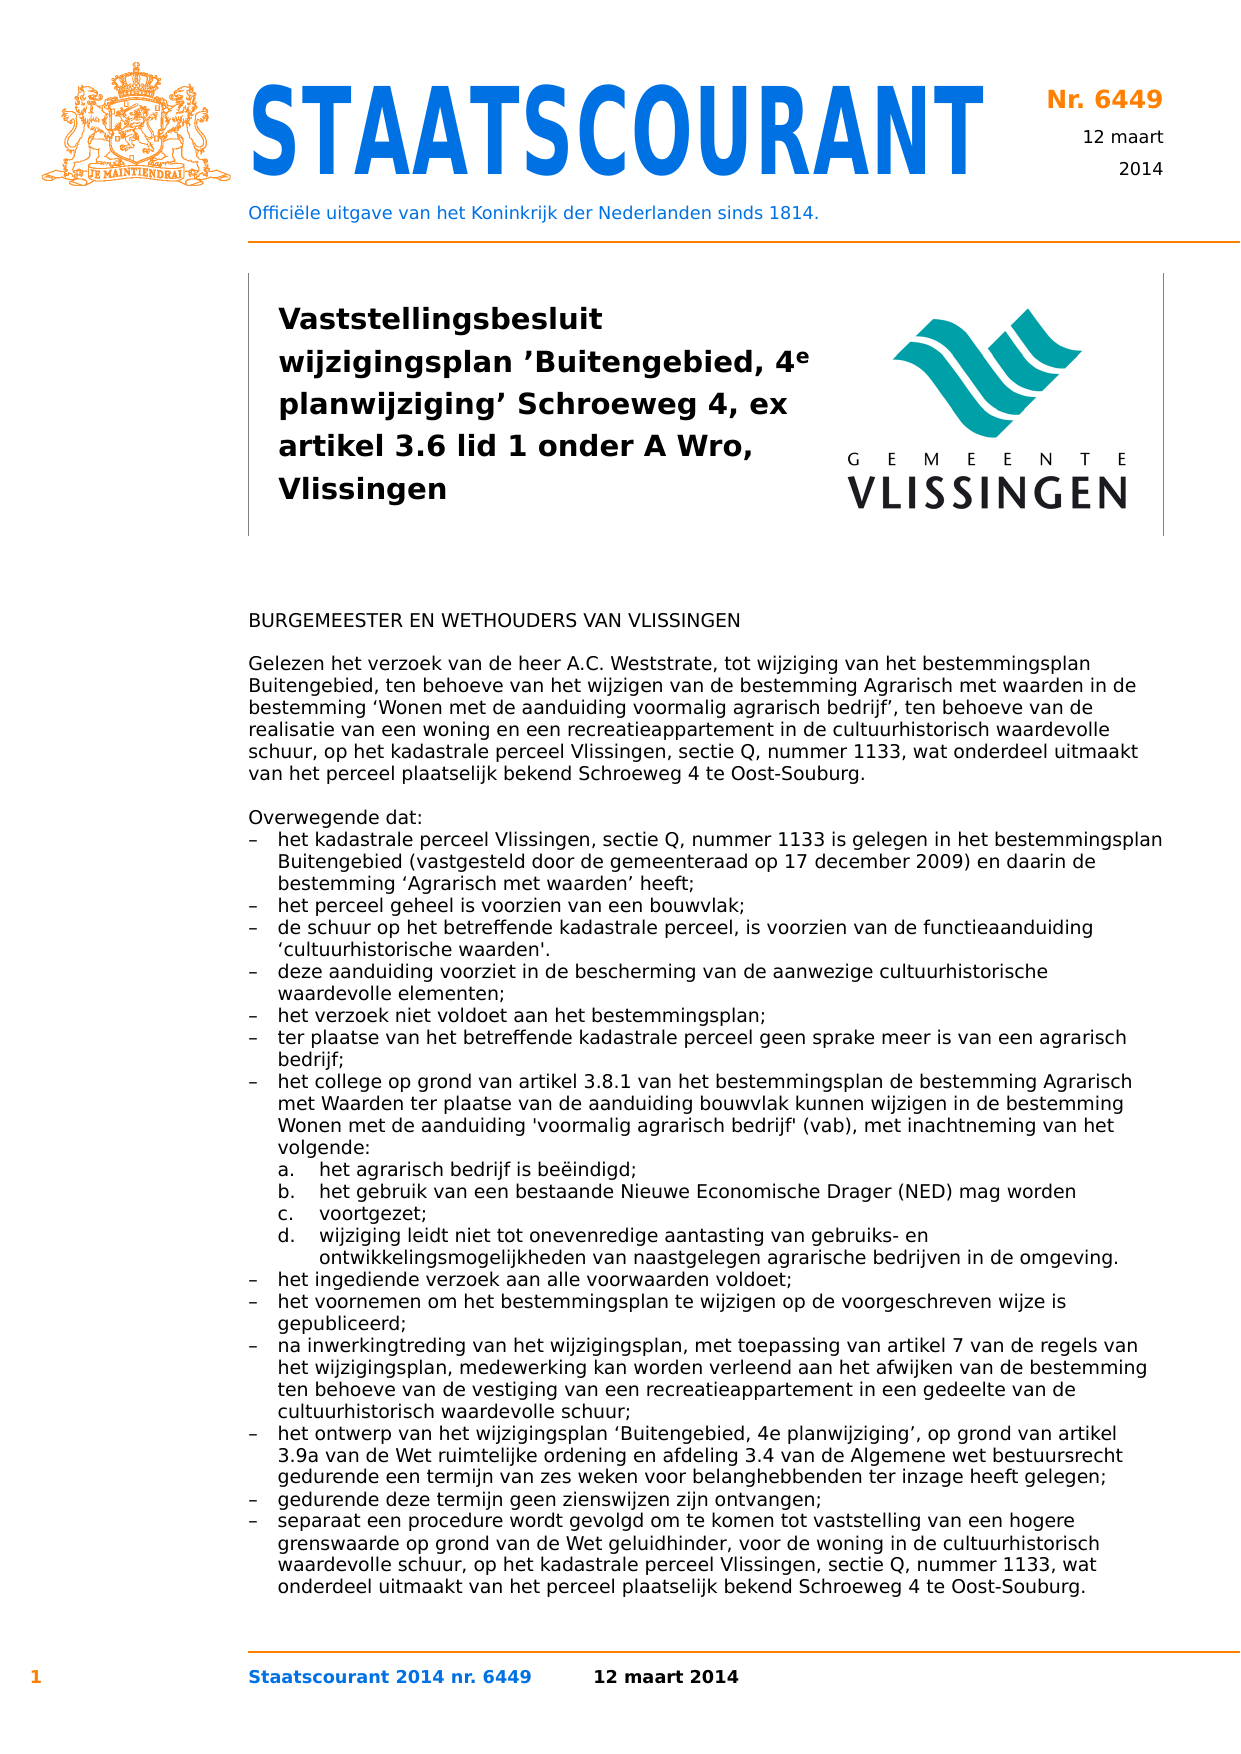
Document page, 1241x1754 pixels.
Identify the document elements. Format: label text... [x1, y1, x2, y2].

text – het perceel geheel is voorzien van een bouwvlak; [248, 895, 1163, 917]
text – na inwerkingtreding van het wijzigingsplan, met toepassing van artikel 7 van de regels van het wijzigingsplan, medewerking kan worden verleend aan het afwijken van de bestemming ten behoeve van de vestiging van een recreatieappartement in een gedeelte van de cultuurhistorisch waardevolle schuur; [248, 1334, 1163, 1422]
text – het kadastrale perceel Vlissingen, sectie Q, nummer 1133 is gelegen in het bestemmingsplan Buitengebied (vastgesteld door de gemeenteraad op 17 december 2009) en daarin de bestemming ‘Agrarisch met waarden’ heeft; [248, 829, 1163, 895]
text – het voornemen om het bestemmingsplan te wijzigen op de voorgeschreven wijze is gepubliceerd; [248, 1291, 1163, 1334]
text – separaat een procedure wordt gevolgd om te komen tot vaststelling van een hogere grenswaarde op grond van de Wet geluidhinder, voor de woning in de cultuurhistorisch waardevolle schuur, op het kadastrale perceel Vlissingen, sectie Q, nummer 1133, wat onderdeel uitmaakt van het perceel plaatselijk bekend Schroeweg 4 te Oost-Souburg. [248, 1510, 1163, 1598]
text – het college op grond van artikel 3.8.1 van het bestemmingsplan de bestemming Agrarisch met Waarden ter plaatse van de aanduiding bouwvlak kunnen wijzigen in de bestemming Wonen met de aanduiding 'voormalig agrarisch bedrijf' (vab), met inachtneming van het volgende: [248, 1071, 1163, 1159]
text BURGEMEESTER EN WETHOUDERS VAN VLISSINGEN [248, 609, 1163, 631]
text – het verzoek niet voldoet aan het bestemmingsplan; [248, 1005, 1163, 1027]
text – ter plaatse van het betreffende kadastrale perceel geen sprake meer is van een agrarisch bedrijf; [248, 1027, 1163, 1071]
text a. het agrarisch bedrijf is beëindigd; [277, 1159, 1163, 1181]
text – gedurende deze termijn geen zienswijzen zijn ontvangen; [248, 1488, 1163, 1510]
table_cell 12 maart [998, 121, 1240, 153]
picture [838, 302, 1134, 516]
table_header Nr. 6449 [998, 62, 1240, 121]
text b. het gebruik van een bestaande Nieuwe Economische Drager (NED) mag worden [277, 1181, 1163, 1203]
text Overwegende dat: [248, 807, 1163, 829]
text c. voortgezet; [277, 1203, 1163, 1225]
table_cell 2014 [998, 153, 1240, 203]
table_cell Officiële uitgave van het Koninkrijk der Nederlanden sinds 1814. [248, 203, 1240, 241]
text – de schuur op het betreffende kadastrale perceel, is voorzien van de functieaanduiding ‘cultuurhistorische waarden'. [248, 917, 1163, 961]
text d. wijziging leidt niet tot onevenredige aantasting van gebruiks- en ontwikkelingsmogelijkheden van naastgelegen agrarische bedrijven in de omgeving. [277, 1225, 1163, 1269]
table_header STAATSCOURANT [248, 62, 998, 203]
subtitle Vaststellingsbesluit wijzigingsplan ’Buitengebied, 4e planwijziging’ Schroeweg 4, ex artikel 3.6 lid 1 onder A Wro, Vlissingen [249, 273, 1163, 536]
text Gelezen het verzoek van de heer A.C. Weststrate, tot wijziging van het bestemmingsplan Buitengebied, ten behoeve van het wijzigen van de bestemming Agrarisch met waarden in de bestemming ‘Wonen met de aanduiding voormalig agrarisch bedrijf’, ten behoeve van de realisatie van een woning en een recreatieappartement in de cultuurhistorisch waardevolle schuur, op het kadastrale perceel Vlissingen, sectie Q, nummer 1133, wat onderdeel uitmaakt van het perceel plaatselijk bekend Schroeweg 4 te Oost-Souburg. [248, 653, 1163, 785]
text – het ingediende verzoek aan alle voorwaarden voldoet; [248, 1269, 1163, 1291]
text – deze aanduiding voorziet in de bescherming van de aanwezige cultuurhistorische waardevolle elementen; [248, 961, 1163, 1005]
picture [41, 62, 231, 186]
text – het ontwerp van het wijzigingsplan ‘Buitengebied, 4e planwijziging’, op grond van artikel 3.9a van de Wet ruimtelijke ordening en afdeling 3.4 van de Algemene wet bestuursrecht gedurende een termijn van zes weken voor belanghebbenden ter inzage heeft gelegen; [248, 1422, 1163, 1488]
table_header [25, 62, 248, 241]
